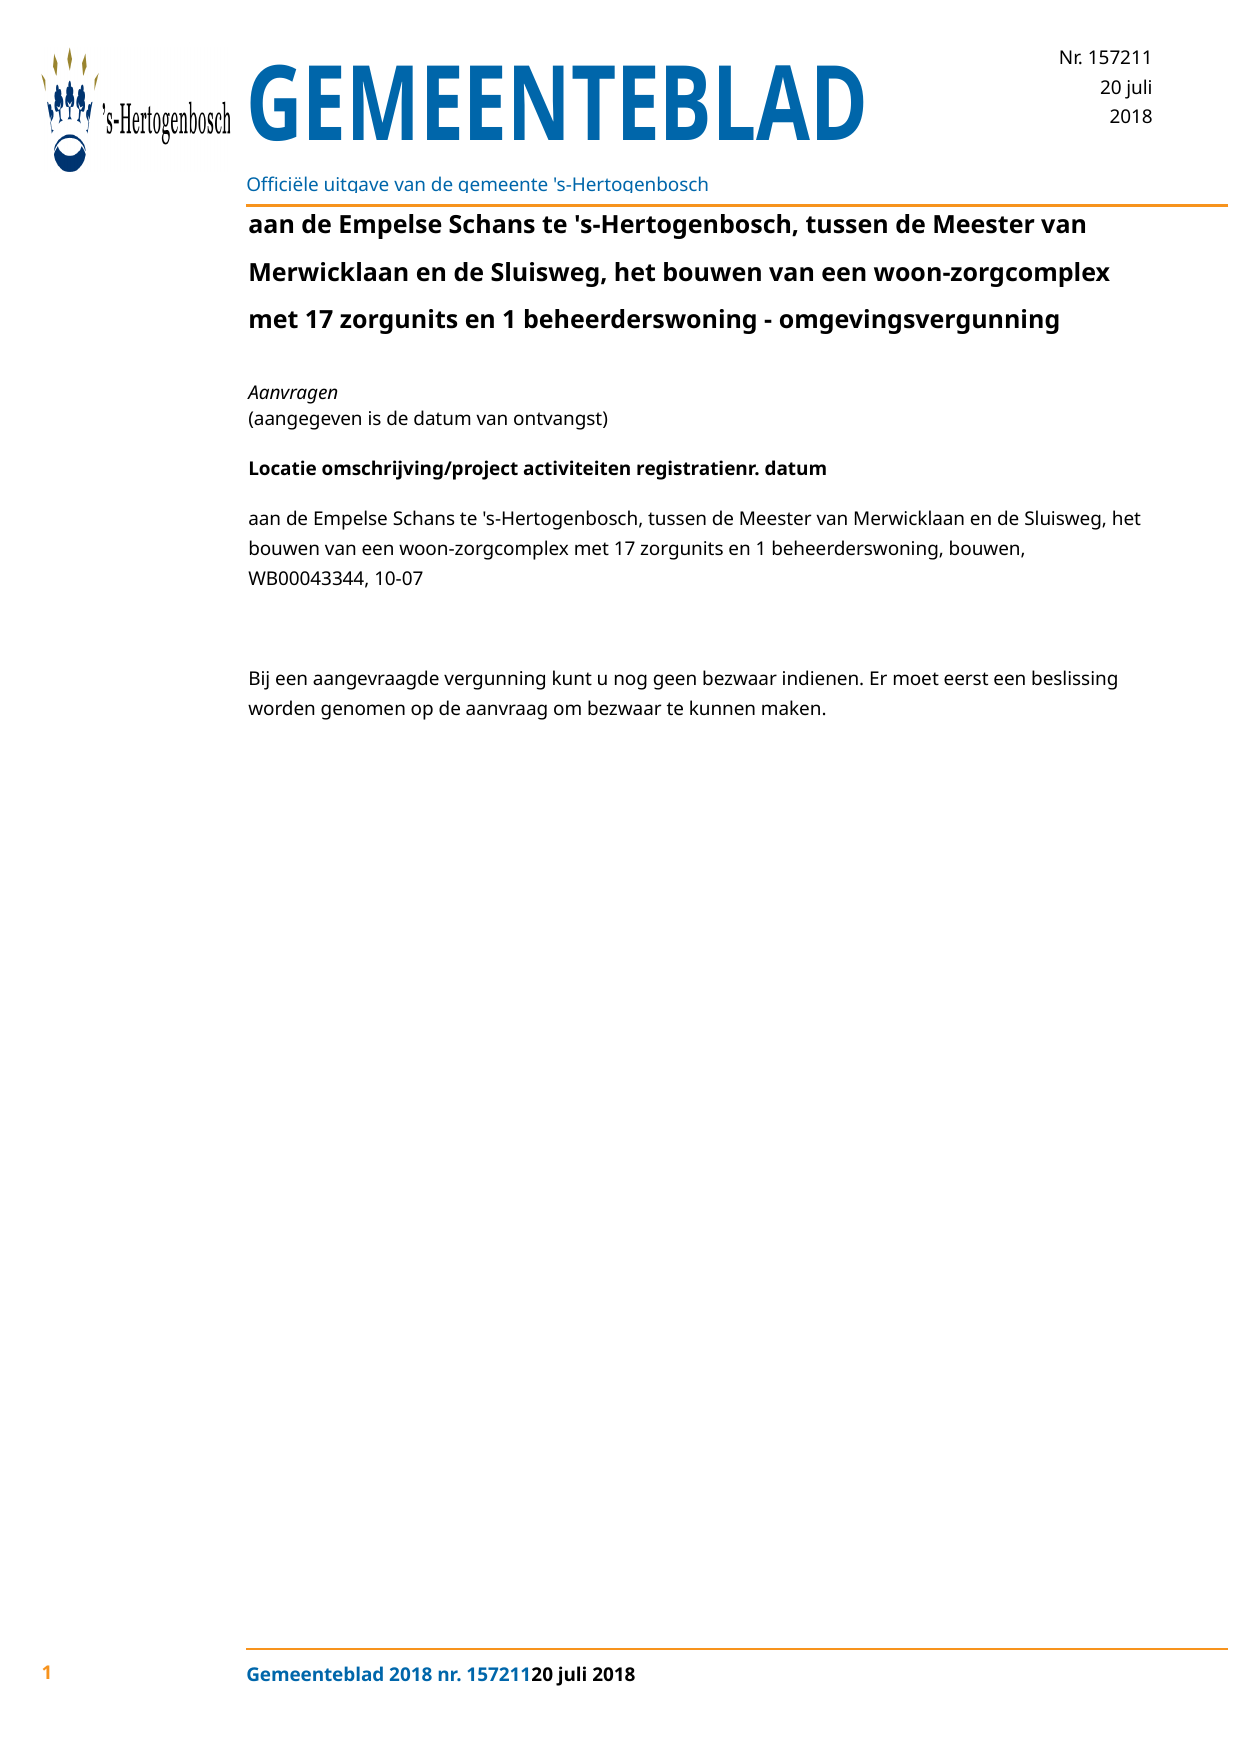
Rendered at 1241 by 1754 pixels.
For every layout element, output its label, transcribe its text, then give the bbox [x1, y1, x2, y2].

text aan de Empelse Schans te 's-Hertogenbosch, tussen de Meester van Merwicklaan en de Sluisweg, het bouwen van een woon-zorgcomplex met 17 zorgunits en 1 beheerderswoning - omgevingsvergunning [248, 207, 1152, 336]
text Aanvragen [248, 379, 1152, 405]
text Bij een aangevraagde vergunning kunt u nog geen bezwaar indienen. Er moet eerst een beslissing worden genomen op de aanvraag om bezwaar te kunnen maken. [248, 666, 1152, 721]
picture [41, 47, 231, 172]
text (aangegeven is de datum van ontvangst) [248, 405, 1152, 431]
text aan de Empelse Schans te 's-Hertogenbosch, tussen de Meester van Merwicklaan en de Sluisweg, het bouwen van een woon-zorgcomplex met 17 zorgunits en 1 beheerderswoning, bouwen, WB00043344, 10-07 [248, 506, 1152, 591]
text Locatie omschrijving/project activiteiten registratienr. datum [248, 455, 1152, 481]
